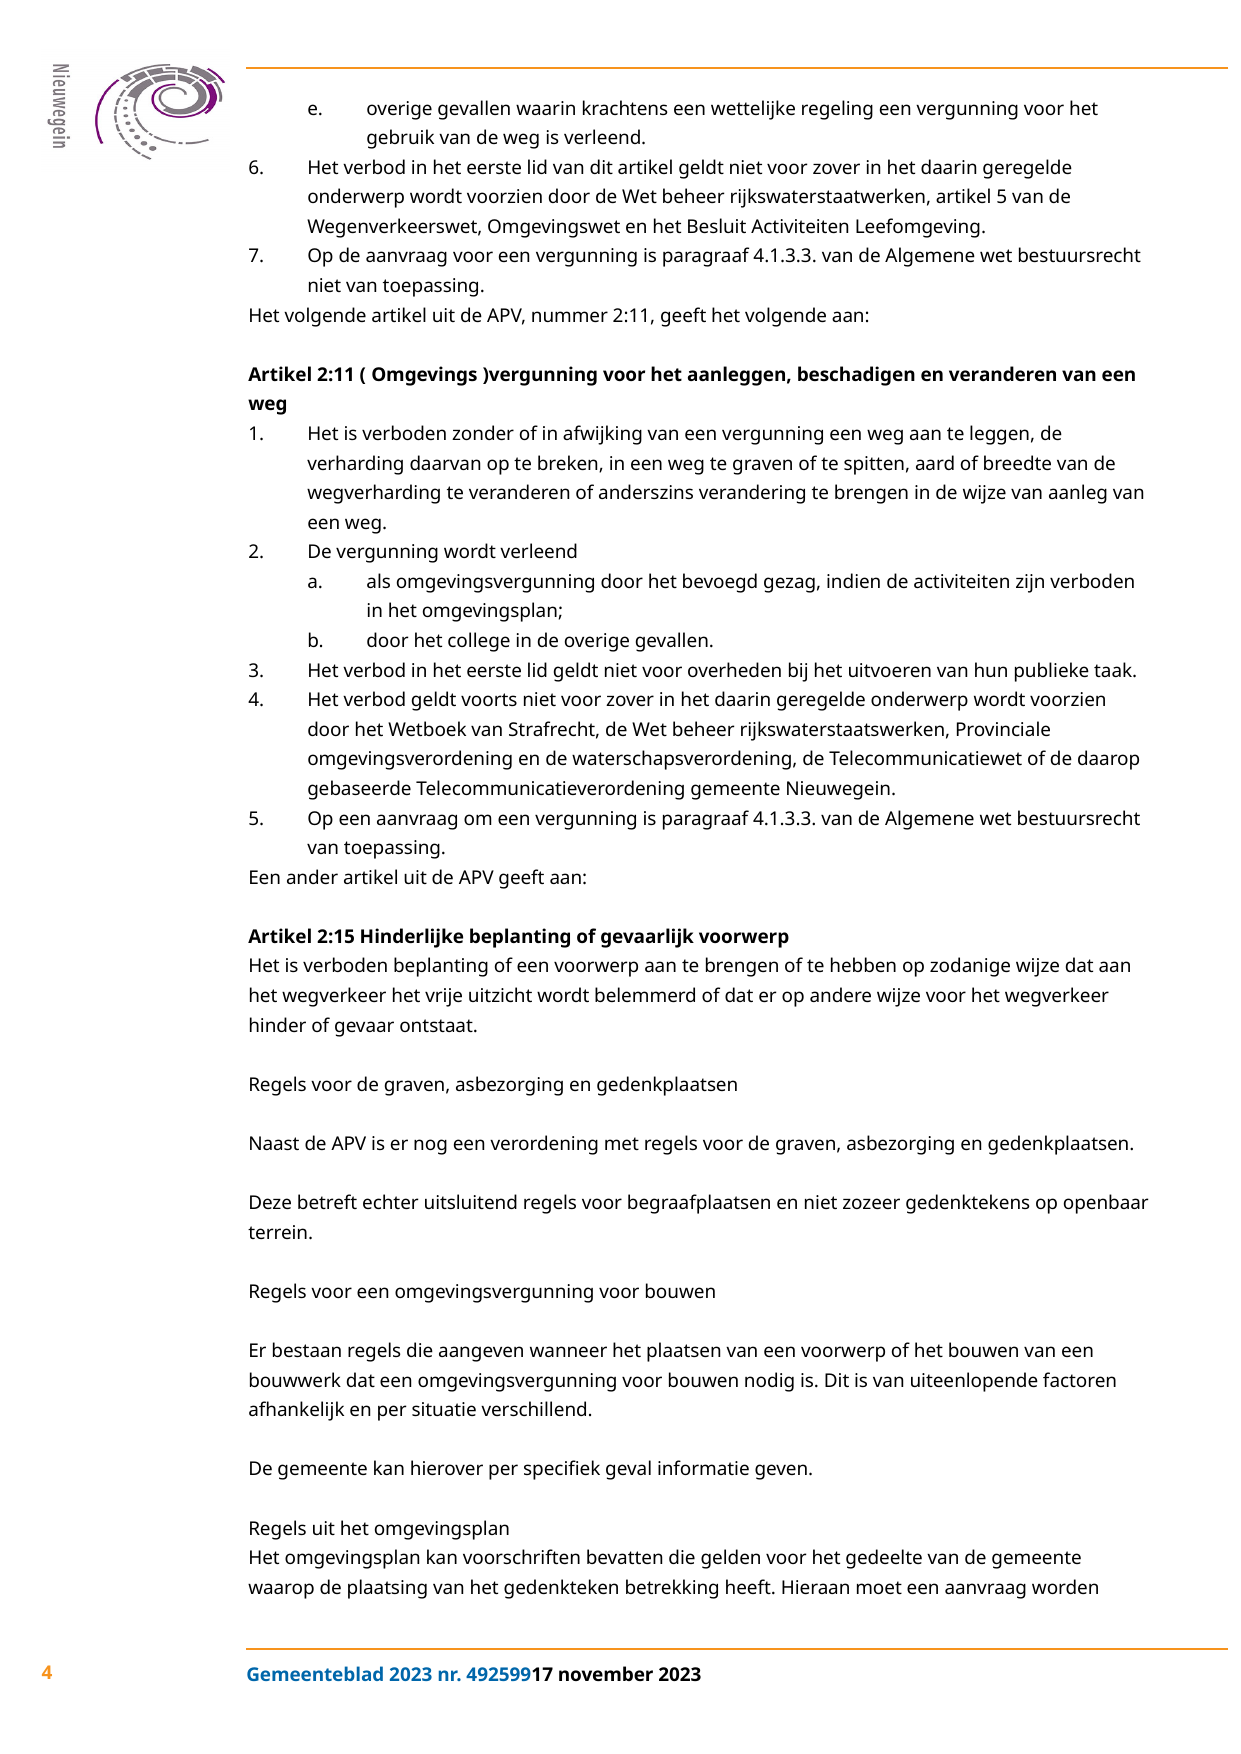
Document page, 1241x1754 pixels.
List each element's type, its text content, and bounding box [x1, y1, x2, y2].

text Een ander artikel uit de APV geeft aan: [248, 864, 1152, 890]
list Het verbod geldt voorts niet voor zover in het daarin geregelde onderwerp wordt voorzien door het Wetboek van Strafrecht, de Wet beheer rijkswaterstaatswerken, Provinciale omgevingsverordening en de waterschapsverordening, de Telecommunicatiewet of de daarop gebaseerde Telecommunicatieverordening gemeente Nieuwegein. [248, 686, 1152, 801]
text Het volgende artikel uit de APV, nummer 2:11, geeft het volgende aan: [248, 302, 1152, 328]
text Artikel 2:15 Hinderlijke beplanting of gevaarlijk voorwerp [248, 923, 1152, 949]
text Het omgevingsplan kan voorschriften bevatten die gelden voor het gedeelte van de gemeente waarop de plaatsing van het gedenkteken betrekking heeft. Hieraan moet een aanvraag worden [248, 1544, 1152, 1600]
text De gemeente kan hierover per specifiek geval informatie geven. [248, 1456, 1152, 1481]
text Deze betreft echter uitsluitend regels voor begraafplaatsen en niet zozeer gedenktekens op openbaar terrein. [248, 1189, 1152, 1245]
text Regels voor een omgevingsvergunning voor bouwen [248, 1278, 1152, 1304]
text Regels voor de graven, asbezorging en gedenkplaatsen [248, 1071, 1152, 1097]
list Op een aanvraag om een vergunning is paragraaf 4.1.3.3. van de Algemene wet bestuursrecht van toepassing. [248, 805, 1152, 860]
text Er bestaan regels die aangeven wanneer het plaatsen van een voorwerp of het bouwen van een bouwwerk dat een omgevingsvergunning voor bouwen nodig is. Dit is van uiteenlopende factoren afhankelijk en per situatie verschillend. [248, 1337, 1152, 1422]
list als omgevingsvergunning door het bevoegd gezag, indien de activiteiten zijn verboden in het omgevingsplan; [307, 568, 1152, 623]
picture [41, 47, 231, 172]
list Op de aanvraag voor een vergunning is paragraaf 4.1.3.3. van de Algemene wet bestuursrecht niet van toepassing. [248, 243, 1152, 298]
text Het is verboden beplanting of een voorwerp aan te brengen of te hebben op zodanige wijze dat aan het wegverkeer het vrije uitzicht wordt belemmerd of dat er op andere wijze voor het wegverkeer hinder of gevaar ontstaat. [248, 953, 1152, 1038]
list Het verbod in het eerste lid van dit artikel geldt niet voor zover in het daarin geregelde onderwerp wordt voorzien door de Wet beheer rijkswaterstaatwerken, artikel 5 van de Wegenverkeerswet, Omgevingswet en het Besluit Activiteiten Leefomgeving. [248, 154, 1152, 239]
text Artikel 2:11 ( Omgevings )vergunning voor het aanleggen, beschadigen en veranderen van een weg [248, 361, 1152, 416]
list door het college in de overige gevallen. [307, 627, 1152, 653]
text Naast de APV is er nog een verordening met regels voor de graven, asbezorging en gedenkplaatsen. [248, 1130, 1152, 1156]
list Het is verboden zonder of in afwijking van een vergunning een weg aan te leggen, de verharding daarvan op te breken, in een weg te graven of te spitten, aard of breedte van de wegverharding te veranderen of anderszins verandering te brengen in de wijze van aanleg van een weg. [248, 420, 1152, 535]
list overige gevallen waarin krachtens een wettelijke regeling een vergunning voor het gebruik van de weg is verleend. [307, 95, 1152, 150]
list Het verbod in het eerste lid geldt niet voor overheden bij het uitvoeren van hun publieke taak. [248, 657, 1152, 683]
text Regels uit het omgevingsplan [248, 1515, 1152, 1541]
list De vergunning wordt verleend [248, 538, 1152, 564]
